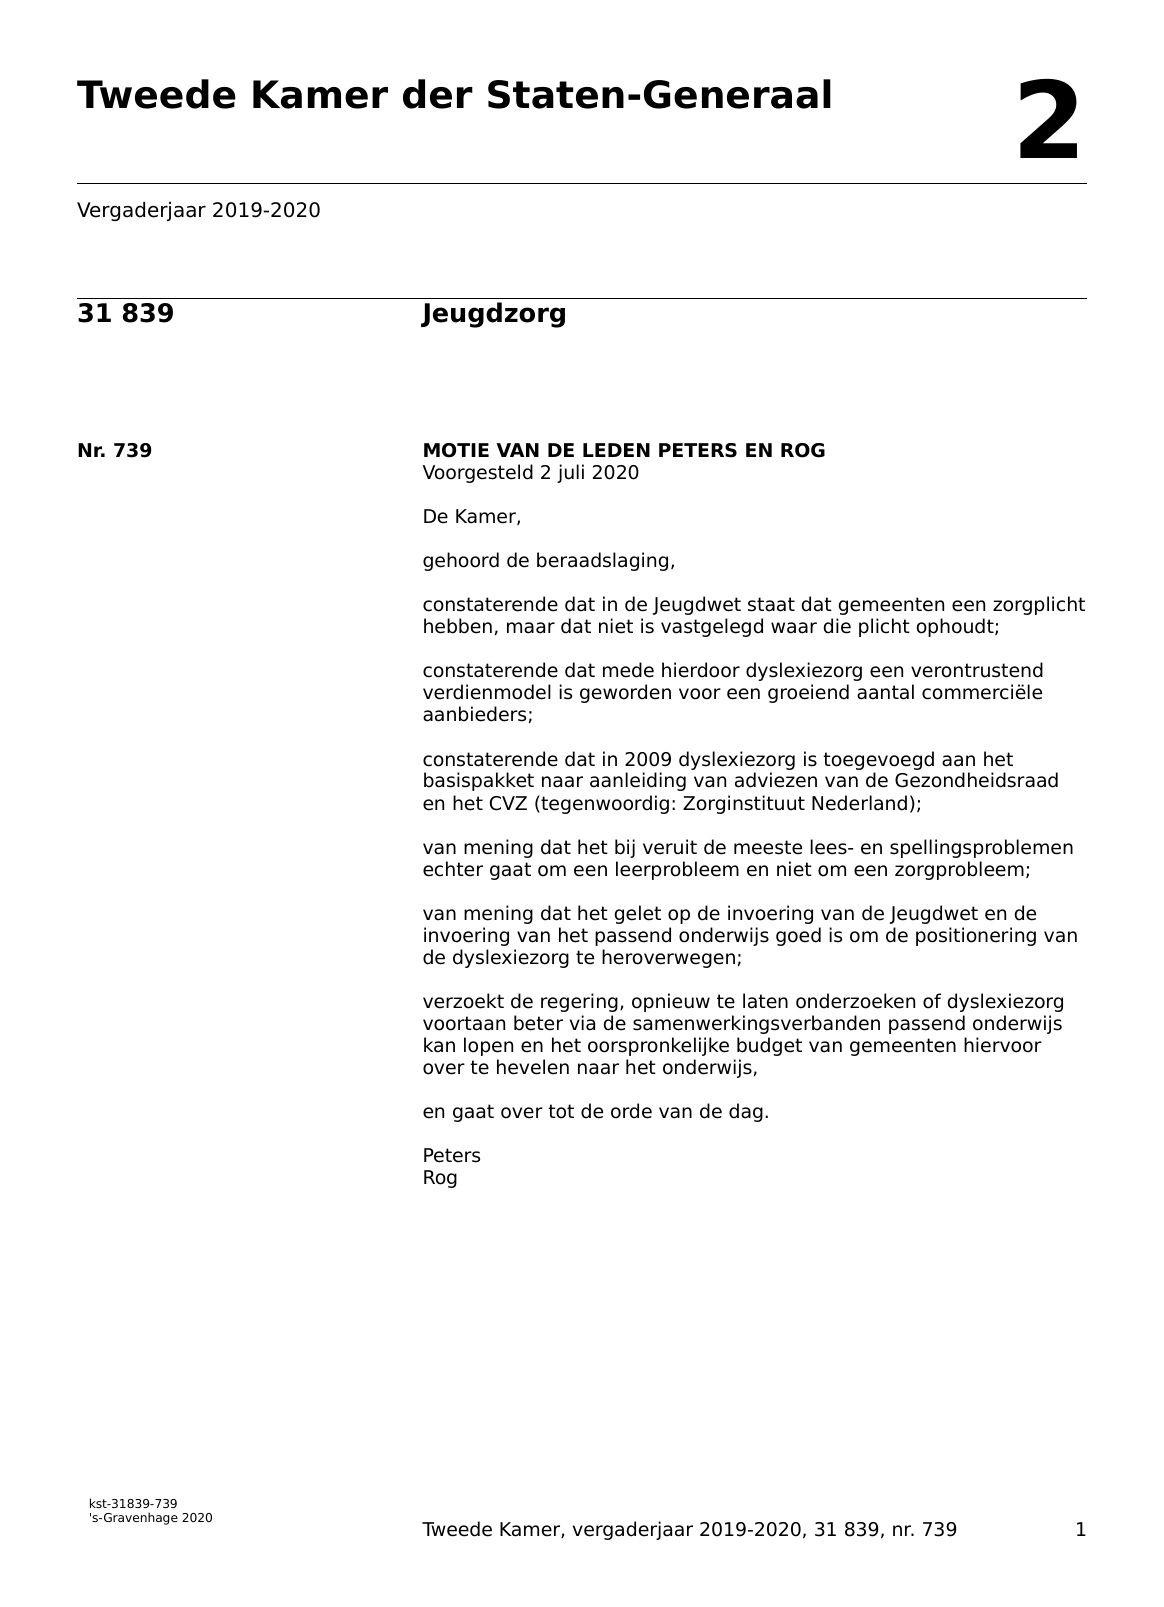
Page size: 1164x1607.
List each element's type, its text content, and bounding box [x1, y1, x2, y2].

text De Kamer, [422, 506, 1087, 528]
text van mening dat het gelet op de invoering van de Jeugdwet en de invoering van het passend onderwijs goed is om de positionering van de dyslexiezorg te heroverwegen; [422, 903, 1087, 969]
text constaterende dat in 2009 dyslexiezorg is toegevoegd aan het basispakket naar aanleiding van adviezen van de Gezondheidsraad en het CVZ (tegenwoordig: Zorginstituut Nederland); [422, 748, 1087, 814]
text Voorgesteld 2 juli 2020 [422, 462, 1087, 484]
text constaterende dat in de Jeugdwet staat dat gemeenten een zorgplicht hebben, maar dat niet is vastgelegd waar die plicht ophoudt; [422, 594, 1087, 638]
text van mening dat het bij veruit de meeste lees- en spellingsproblemen echter gaat om een leerprobleem en niet om een zorgprobleem; [422, 837, 1087, 881]
text constaterende dat mede hierdoor dyslexiezorg een verontrustend verdienmodel is geworden voor een groeiend aantal commerciële aanbieders; [422, 660, 1087, 726]
text Peters [422, 1145, 1087, 1167]
text kst-31839-739 [88, 1497, 323, 1511]
text Rog [422, 1167, 1087, 1189]
text 's-Gravenhage 2020 [88, 1511, 323, 1525]
text gehoord de beraadslaging, [422, 550, 1087, 572]
subtitle Nr. 739 MOTIE VAN DE LEDEN PETERS EN ROG [77, 440, 1087, 462]
subtitle 31 839 Jeugdzorg [77, 299, 1087, 329]
table_header 2 [886, 59, 1087, 183]
table_header Tweede Kamer der Staten-Generaal [77, 59, 886, 183]
text verzoekt de regering, opnieuw te laten onderzoeken of dyslexiezorg voortaan beter via de samenwerkingsverbanden passend onderwijs kan lopen en het oorspronkelijke budget van gemeenten hiervoor over te hevelen naar het onderwijs, [422, 991, 1087, 1079]
table_cell Vergaderjaar 2019-2020 [77, 184, 1087, 298]
text en gaat over tot de orde van de dag. [422, 1101, 1087, 1123]
